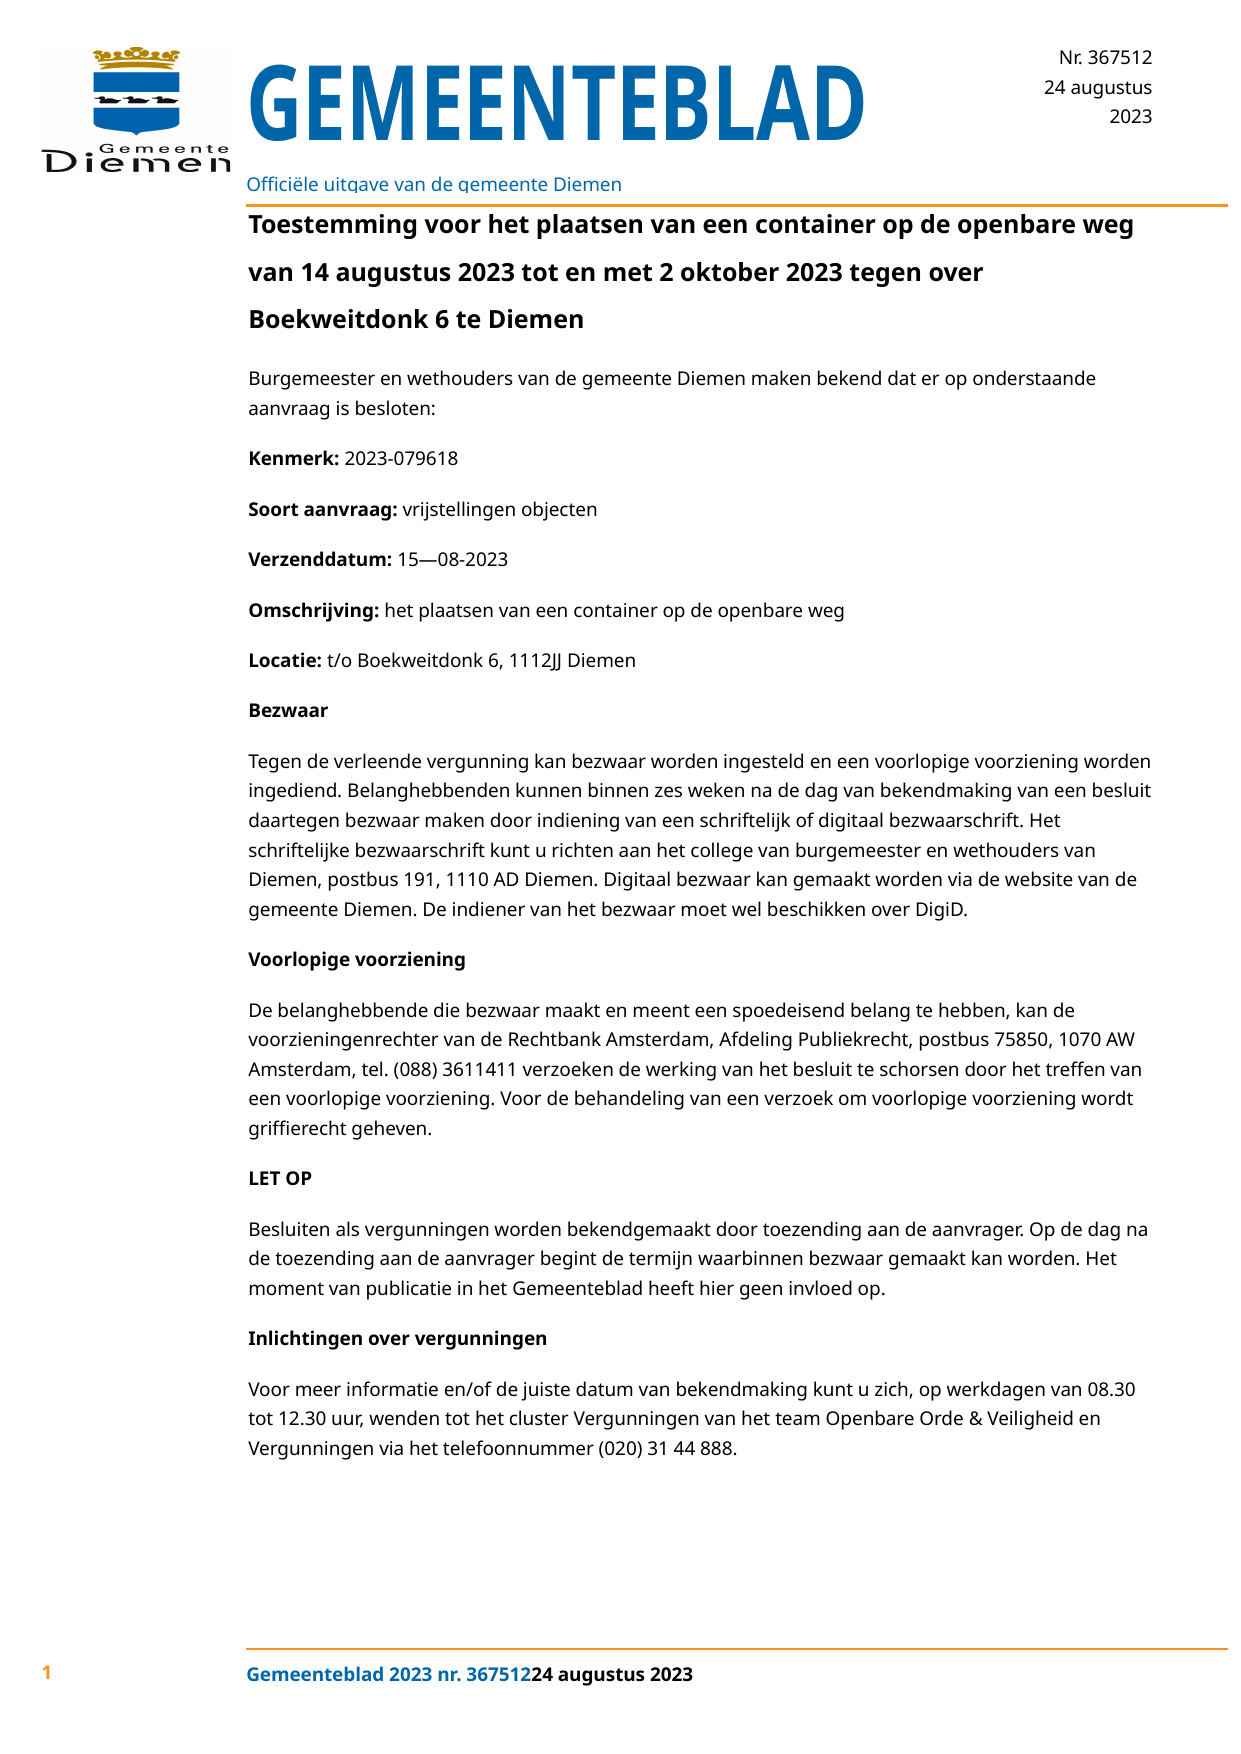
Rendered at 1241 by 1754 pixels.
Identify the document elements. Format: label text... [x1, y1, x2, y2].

text Toestemming voor het plaatsen van een container op de openbare weg van 14 augustus 2023 tot en met 2 oktober 2023 tegen over Boekweitdonk 6 te Diemen [248, 207, 1152, 336]
picture [41, 47, 231, 172]
text Locatie: t/o Boekweitdonk 6, 1112JJ Diemen [248, 647, 1152, 673]
text Voorlopige voorziening [248, 946, 1152, 972]
text Inlichtingen over vergunningen [248, 1326, 1152, 1351]
text Kenmerk: 2023-079618 [248, 446, 1152, 471]
text LET OP [248, 1166, 1152, 1191]
text Voor meer informatie en/of de juiste datum van bekendmaking kunt u zich, op werkdagen van 08.30 tot 12.30 uur, wenden tot het cluster Vergunningen van het team Openbare Orde & Veiligheid en Vergunningen via het telefoonnummer (020) 31 44 888. [248, 1376, 1152, 1461]
text Omschrijving: het plaatsen van een container op de openbare weg [248, 597, 1152, 622]
text Tegen de verleende vergunning kan bezwaar worden ingesteld en een voorlopige voorziening worden ingediend. Belanghebbenden kunnen binnen zes weken na de dag van bekendmaking van een besluit daartegen bezwaar maken door indiening van een schriftelijk of digitaal bezwaarschrift. Het schriftelijke bezwaarschrift kunt u richten aan het college van burgemeester en wethouders van Diemen, postbus 191, 1110 AD Diemen. Digitaal bezwaar kan gemaakt worden via de website van de gemeente Diemen. De indiener van het bezwaar moet wel beschikken over DigiD. [248, 748, 1152, 922]
text Verzenddatum: 15—08-2023 [248, 546, 1152, 572]
text Soort aanvraag: vrijstellingen objecten [248, 496, 1152, 522]
text De belanghebbende die bezwaar maakt en meent een spoedeisend belang te hebben, kan de voorzieningenrechter van de Rechtbank Amsterdam, Afdeling Publiekrecht, postbus 75850, 1070 AW Amsterdam, tel. (088) 3611411 verzoeken de werking van het besluit te schorsen door het treffen van een voorlopige voorziening. Voor de behandeling van een verzoek om voorlopige voorziening wordt griffierecht geheven. [248, 997, 1152, 1141]
text Burgemeester en wethouders van de gemeente Diemen maken bekend dat er op onderstaande aanvraag is besloten: [248, 366, 1152, 421]
text Bezwaar [248, 698, 1152, 723]
text Besluiten als vergunningen worden bekendgemaakt door toezending aan de aanvrager. Op de dag na de toezending aan de aanvrager begint de termijn waarbinnen bezwaar gemaakt kan worden. Het moment van publicatie in het Gemeenteblad heeft hier geen invloed op. [248, 1216, 1152, 1301]
